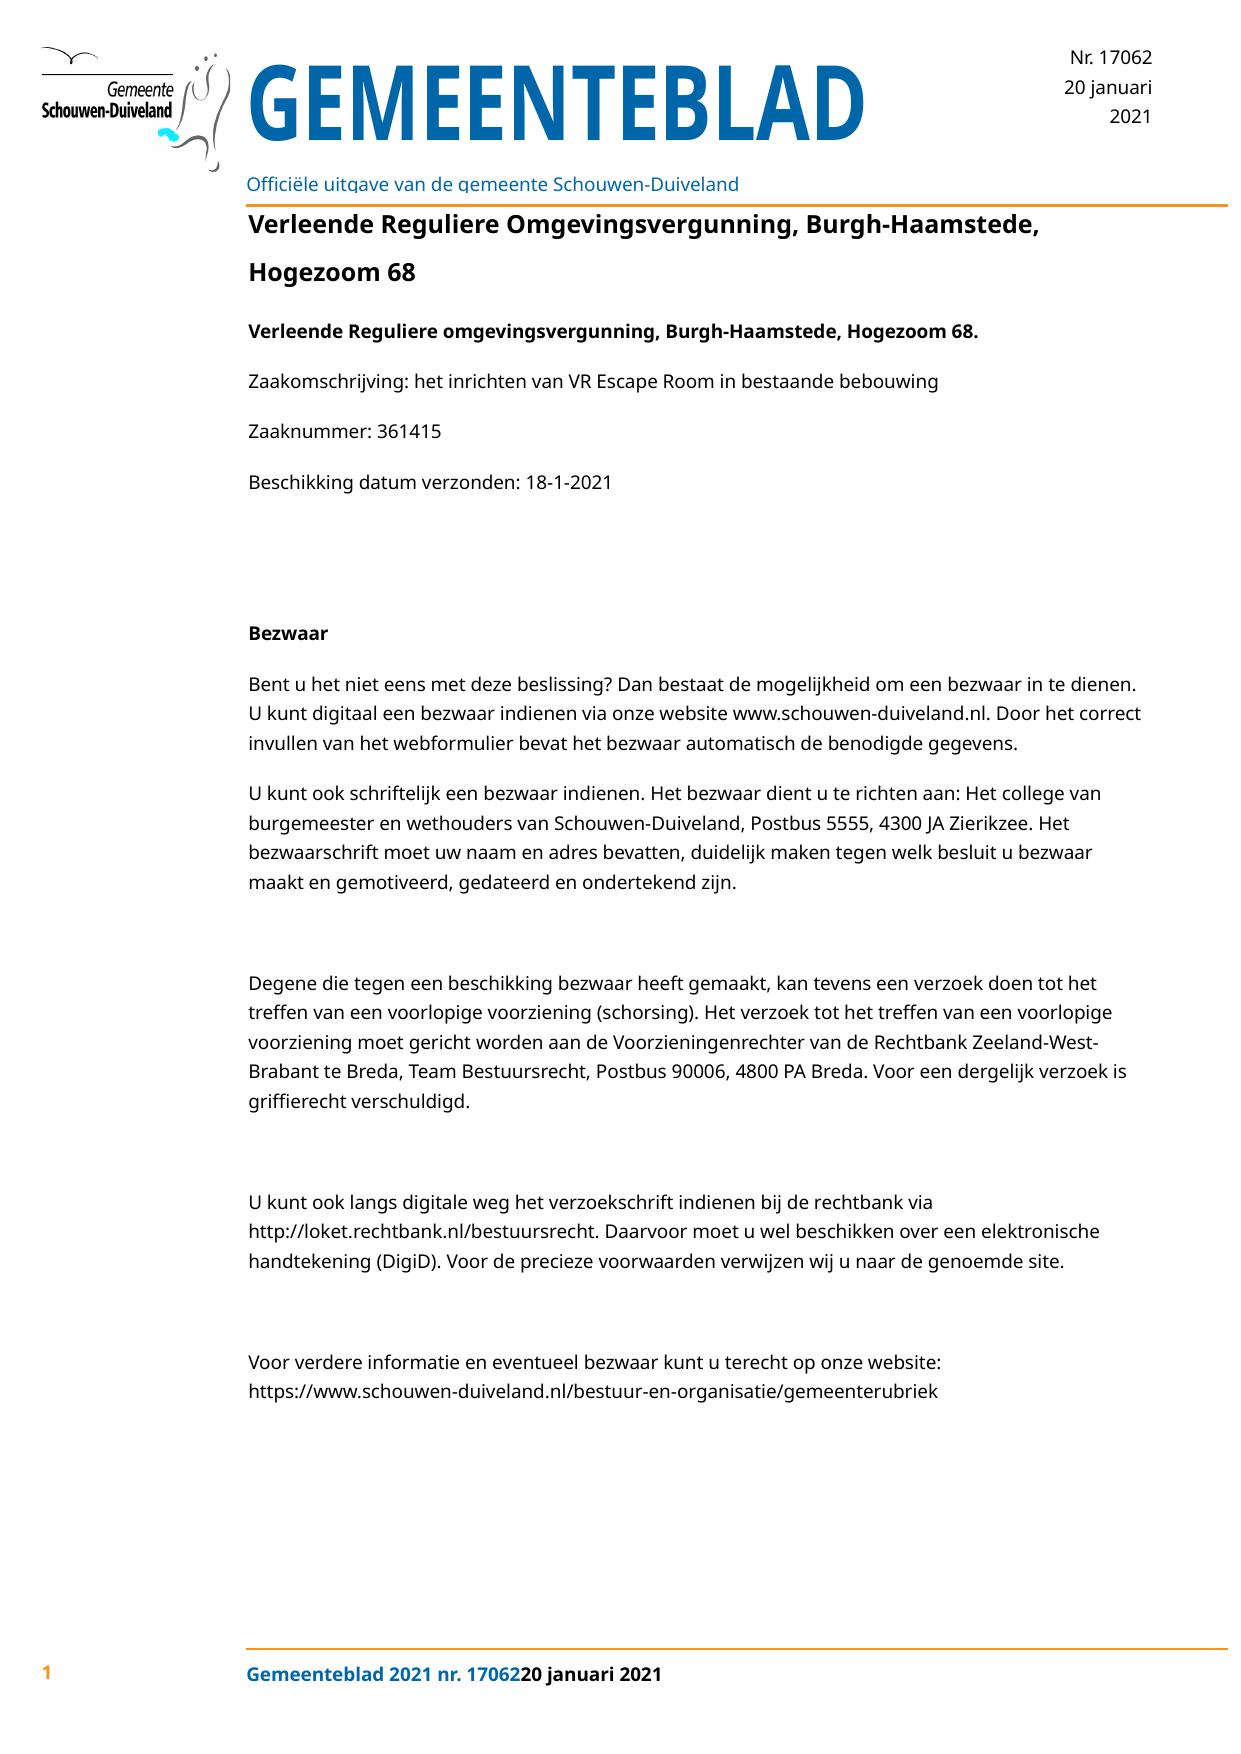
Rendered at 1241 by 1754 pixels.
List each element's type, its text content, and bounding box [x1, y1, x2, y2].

text Verleende Reguliere omgevingsvergunning, Burgh-Haamstede, Hogezoom 68. [248, 318, 1152, 344]
text Bezwaar [248, 620, 1152, 646]
text Verleende Reguliere Omgevingsvergunning, Burgh-Haamstede, Hogezoom 68 [248, 207, 1152, 288]
text Zaakomschrijving: het inrichten van VR Escape Room in bestaande bebouwing [248, 368, 1152, 394]
text Bent u het niet eens met deze beslissing? Dan bestaat de mogelijkheid om een bezwaar in te dienen. U kunt digitaal een bezwaar indienen via onze website www.schouwen-duiveland.nl. Door het correct invullen van het webformulier bevat het bezwaar automatisch de benodigde gegevens. [248, 671, 1152, 756]
text U kunt ook langs digitale weg het verzoekschrift indienen bij de rechtbank via http://loket.rechtbank.nl/bestuursrecht. Daarvoor moet u wel beschikken over een elektronische handtekening (DigiD). Voor de precieze voorwaarden verwijzen wij u naar de genoemde site. [248, 1189, 1152, 1274]
text U kunt ook schriftelijk een bezwaar indienen. Het bezwaar dient u te richten aan: Het college van burgemeester en wethouders van Schouwen-Duiveland, Postbus 5555, 4300 JA Zierikzee. Het bezwaarschrift moet uw naam en adres bevatten, duidelijk maken tegen welk besluit u bezwaar maakt en gemotiveerd, gedateerd en ondertekend zijn. [248, 780, 1152, 895]
text Zaaknummer: 361415 [248, 419, 1152, 444]
text Beschikking datum verzonden: 18-1-2021 [248, 469, 1152, 495]
text Degene die tegen een beschikking bezwaar heeft gemaakt, kan tevens een verzoek doen tot het treffen van een voorlopige voorziening (schorsing). Het verzoek tot het treffen van een voorlopige voorziening moet gericht worden aan de Voorzieningenrechter van de Rechtbank Zeeland-West-Brabant te Breda, Team Bestuursrecht, Postbus 90006, 4800 PA Breda. Voor een dergelijk verzoek is griffierecht verschuldigd. [248, 970, 1152, 1114]
picture [41, 47, 231, 172]
text Voor verdere informatie en eventueel bezwaar kunt u terecht op onze website: https://www.schouwen-duiveland.nl/bestuur-en-organisatie/gemeenterubriek [248, 1349, 1152, 1404]
